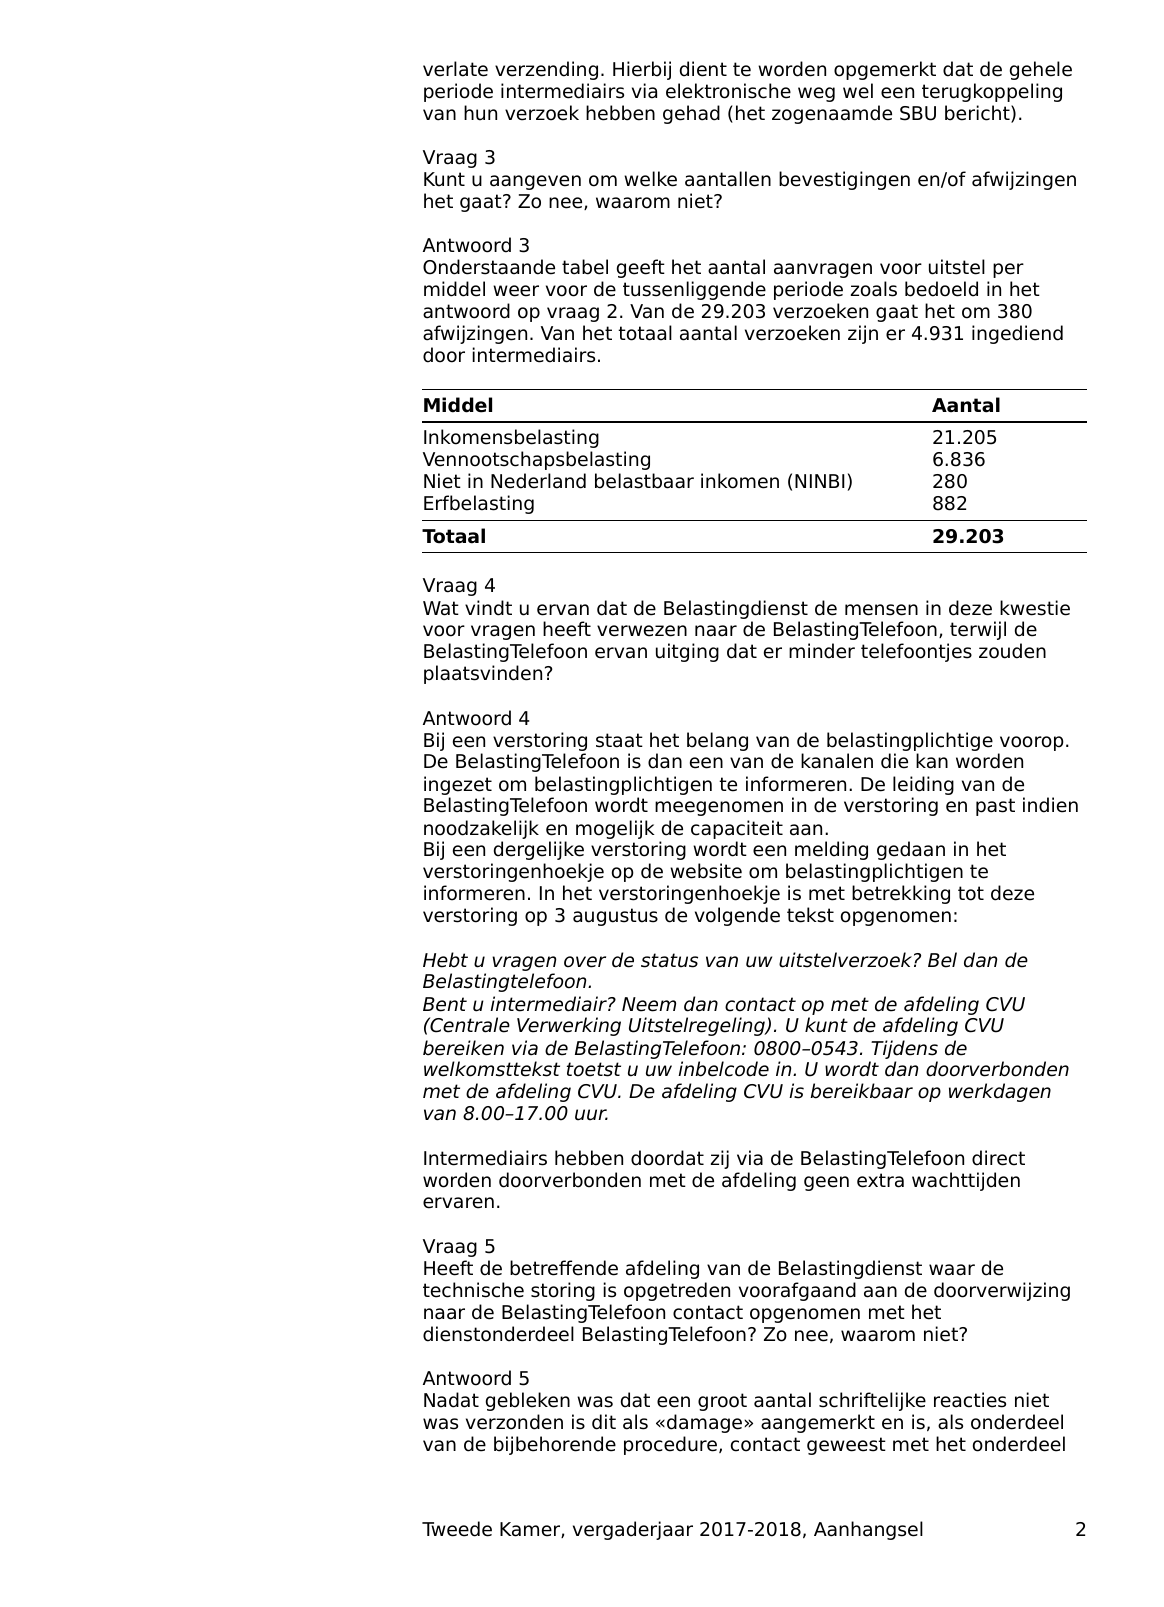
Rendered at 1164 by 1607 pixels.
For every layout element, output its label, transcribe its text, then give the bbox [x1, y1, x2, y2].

text Bij een verstoring staat het belang van de belastingplichtige voorop. De BelastingTelefoon is dan een van de kanalen die kan worden ingezet om belastingplichtigen te informeren. De leiding van de BelastingTelefoon wordt meegenomen in de verstoring en past indien noodzakelijk en mogelijk de capaciteit aan. [422, 729, 1087, 839]
table_cell 6.836 [926, 449, 1087, 471]
text Heeft de betreffende afdeling van de Belastingdienst waar de technische storing is opgetreden voorafgaand aan de doorverwijzing naar de BelastingTelefoon contact opgenomen met het dienstonderdeel BelastingTelefoon? Zo nee, waarom niet? [422, 1258, 1087, 1346]
table_cell Erfbelasting [422, 493, 926, 520]
text Antwoord 4 [422, 707, 1087, 729]
text Onderstaande tabel geeft het aantal aanvragen voor uitstel per middel weer voor de tussenliggende periode zoals bedoeld in het antwoord op vraag 2. Van de 29.203 verzoeken gaat het om 380 afwijzingen. Van het totaal aantal verzoeken zijn er 4.931 ingediend door intermediairs. [422, 257, 1087, 367]
table_cell 882 [926, 493, 1087, 520]
table_cell 21.205 [926, 423, 1087, 449]
text verlate verzending. Hierbij dient te worden opgemerkt dat de gehele periode intermediairs via elektronische weg wel een terugkoppeling van hun verzoek hebben gehad (het zogenaamde SBU bericht). [422, 59, 1087, 125]
text Vraag 4 [422, 575, 1087, 597]
text Bent u intermediair? Neem dan contact op met de afdeling CVU (Centrale Verwerking Uitstelregeling). U kunt de afdeling CVU bereiken via de BelastingTelefoon: 0800–0543. Tijdens de welkomsttekst toetst u uw inbelcode in. U wordt dan doorverbonden met de afdeling CVU. De afdeling CVU is bereikbaar op werkdagen van 8.00–17.00 uur. [422, 993, 1087, 1125]
table_cell Totaal [422, 521, 926, 552]
text Antwoord 3 [422, 235, 1087, 257]
table_cell Niet in Nederland belastbaar inkomen (NINBI) [422, 471, 926, 493]
text Vraag 3 [422, 147, 1087, 169]
text Intermediairs hebben doordat zij via de BelastingTelefoon direct worden doorverbonden met de afdeling geen extra wachttijden ervaren. [422, 1147, 1087, 1213]
table_cell 29.203 [926, 521, 1087, 552]
table_header Middel [422, 390, 926, 421]
text Vraag 5 [422, 1236, 1087, 1258]
text Bij een dergelijke verstoring wordt een melding gedaan in het verstoringenhoekje op de website om belastingplichtigen te informeren. In het verstoringenhoekje is met betrekking tot deze verstoring op 3 augustus de volgende tekst opgenomen: [422, 839, 1087, 927]
text Nadat gebleken was dat een groot aantal schriftelijke reacties niet was verzonden is dit als «damage» aangemerkt en is, als onderdeel van de bijbehorende procedure, contact geweest met het onderdeel [422, 1390, 1087, 1456]
table_header Aantal [926, 390, 1087, 421]
table_cell Vennootschapsbelasting [422, 449, 926, 471]
text Antwoord 5 [422, 1368, 1087, 1390]
table_cell 280 [926, 471, 1087, 493]
table_cell Inkomensbelasting [422, 423, 926, 449]
text Hebt u vragen over de status van uw uitstelverzoek? Bel dan de Belastingtelefoon. [422, 949, 1087, 993]
text Kunt u aangeven om welke aantallen bevestigingen en/of afwijzingen het gaat? Zo nee, waarom niet? [422, 169, 1087, 213]
text Wat vindt u ervan dat de Belastingdienst de mensen in deze kwestie voor vragen heeft verwezen naar de BelastingTelefoon, terwijl de BelastingTelefoon ervan uitging dat er minder telefoontjes zouden plaatsvinden? [422, 597, 1087, 685]
